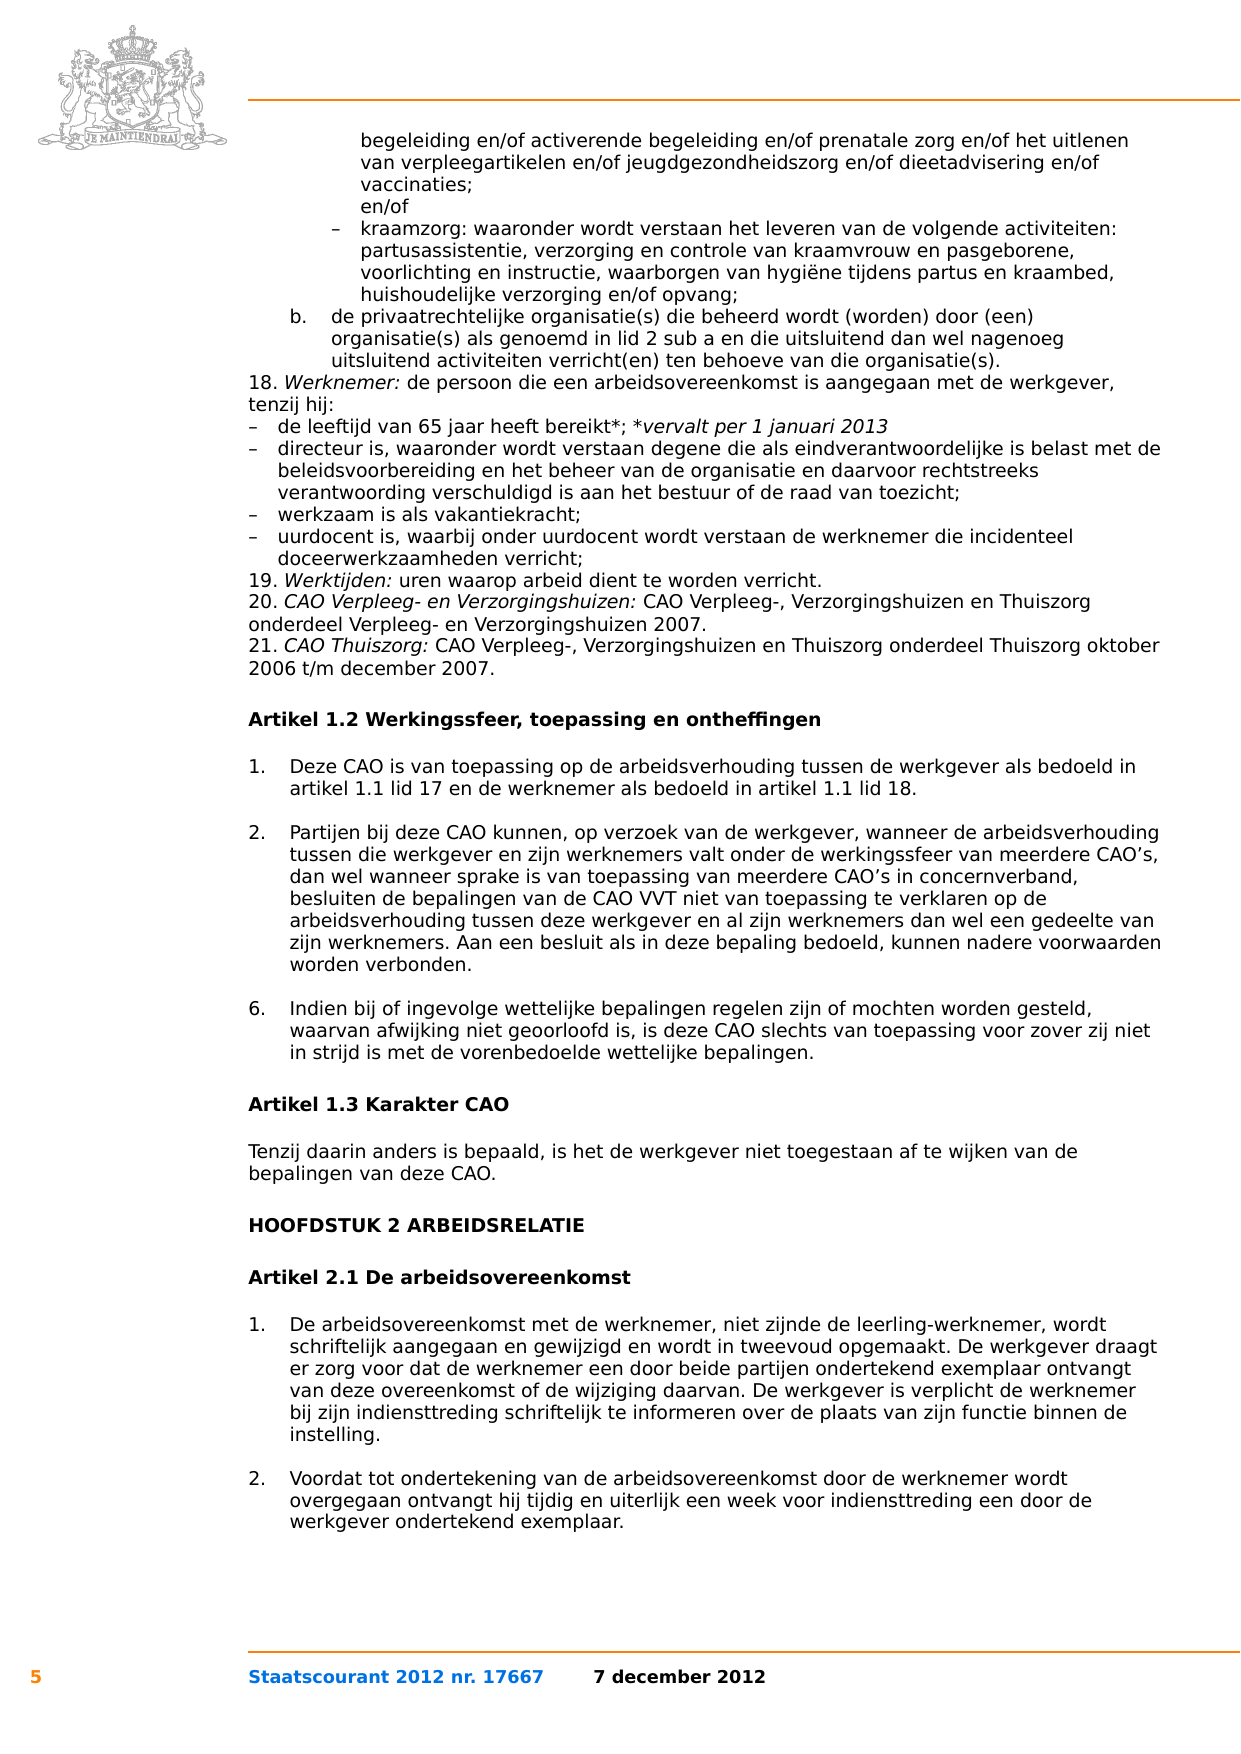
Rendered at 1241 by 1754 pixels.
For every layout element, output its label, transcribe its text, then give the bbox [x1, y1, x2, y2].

text 18. Werknemer: de persoon die een arbeidsovereenkomst is aangegaan met de werkgever, tenzij hij: [248, 372, 1163, 416]
text – werkzaam is als vakantiekracht; [248, 503, 1163, 526]
text begeleiding en/of activerende begeleiding en/of prenatale zorg en/of het uitlenen van verpleegartikelen en/of jeugdgezondheidszorg en/of dieetadvisering en/of vaccinaties; [331, 130, 1163, 196]
text 2. Voordat tot ondertekening van de arbeidsovereenkomst door de werknemer wordt overgegaan ontvangt hij tijdig en uiterlijk een week voor indiensttreding een door de werkgever ondertekend exemplaar. [248, 1467, 1163, 1533]
subtitle Artikel 1.2 Werkingssfeer, toepassing en ontheffingen [248, 709, 1163, 731]
text en/of [360, 196, 1163, 218]
text 1. Deze CAO is van toepassing op de arbeidsverhouding tussen de werkgever als bedoeld in artikel 1.1 lid 17 en de werknemer als bedoeld in artikel 1.1 lid 18. [248, 756, 1163, 800]
text Tenzij daarin anders is bepaald, is het de werkgever niet toegestaan af te wijken van de bepalingen van deze CAO. [248, 1141, 1163, 1185]
text – de leeftijd van 65 jaar heeft bereikt*; *vervalt per 1 januari 2013 [248, 416, 1163, 438]
text – uurdocent is, waarbij onder uurdocent wordt verstaan de werknemer die incidenteel doceerwerkzaamheden verricht; [248, 526, 1163, 569]
text 6. Indien bij of ingevolge wettelijke bepalingen regelen zijn of mochten worden gesteld, waarvan afwijking niet geoorloofd is, is deze CAO slechts van toepassing voor zover zij niet in strijd is met de vorenbedoelde wettelijke bepalingen. [248, 998, 1163, 1064]
text 1. De arbeidsovereenkomst met de werknemer, niet zijnde de leerling-werknemer, wordt schriftelijk aangegaan en gewijzigd en wordt in tweevoud opgemaakt. De werkgever draagt er zorg voor dat de werknemer een door beide partijen ondertekend exemplaar ontvangt van deze overeenkomst of de wijziging daarvan. De werkgever is verplicht de werknemer bij zijn indiensttreding schriftelijk te informeren over de plaats van zijn functie binnen de instelling. [248, 1314, 1163, 1446]
text – kraamzorg: waaronder wordt verstaan het leveren van de volgende activiteiten: partusassistentie, verzorging en controle van kraamvrouw en pasgeborene, voorlichting en instructie, waarborgen van hygiëne tijdens partus en kraambed, huishoudelijke verzorging en/of opvang; [331, 218, 1163, 306]
subtitle HOOFDSTUK 2 ARBEIDSRELATIE [248, 1215, 1163, 1237]
subtitle Artikel 1.3 Karakter CAO [248, 1094, 1163, 1116]
picture [38, 25, 227, 150]
text 19. Werktijden: uren waarop arbeid dient te worden verricht. [248, 569, 1163, 591]
text b. de privaatrechtelijke organisatie(s) die beheerd wordt (worden) door (een) organisatie(s) als genoemd in lid 2 sub a en die uitsluitend dan wel nagenoeg uitsluitend activiteiten verricht(en) ten behoeve van die organisatie(s). [289, 306, 1163, 372]
text 21. CAO Thuiszorg: CAO Verpleeg-, Verzorgingshuizen en Thuiszorg onderdeel Thuiszorg oktober 2006 t/m december 2007. [248, 635, 1163, 679]
subtitle Artikel 2.1 De arbeidsovereenkomst [248, 1267, 1163, 1289]
text – directeur is, waaronder wordt verstaan degene die als eindverantwoordelijke is belast met de beleidsvoorbereiding en het beheer van de organisatie en daarvoor rechtstreeks verantwoording verschuldigd is aan het bestuur of de raad van toezicht; [248, 438, 1163, 503]
text 20. CAO Verpleeg- en Verzorgingshuizen: CAO Verpleeg-, Verzorgingshuizen en Thuiszorg onderdeel Verpleeg- en Verzorgingshuizen 2007. [248, 591, 1163, 635]
text 2. Partijen bij deze CAO kunnen, op verzoek van de werkgever, wanneer de arbeidsverhouding tussen die werkgever en zijn werknemers valt onder de werkingssfeer van meerdere CAO’s, dan wel wanneer sprake is van toepassing van meerdere CAO’s in concernverband, besluiten de bepalingen van de CAO VVT niet van toepassing te verklaren op de arbeidsverhouding tussen deze werkgever en al zijn werknemers dan wel een gedeelte van zijn werknemers. Aan een besluit als in deze bepaling bedoeld, kunnen nadere voorwaarden worden verbonden. [248, 822, 1163, 976]
